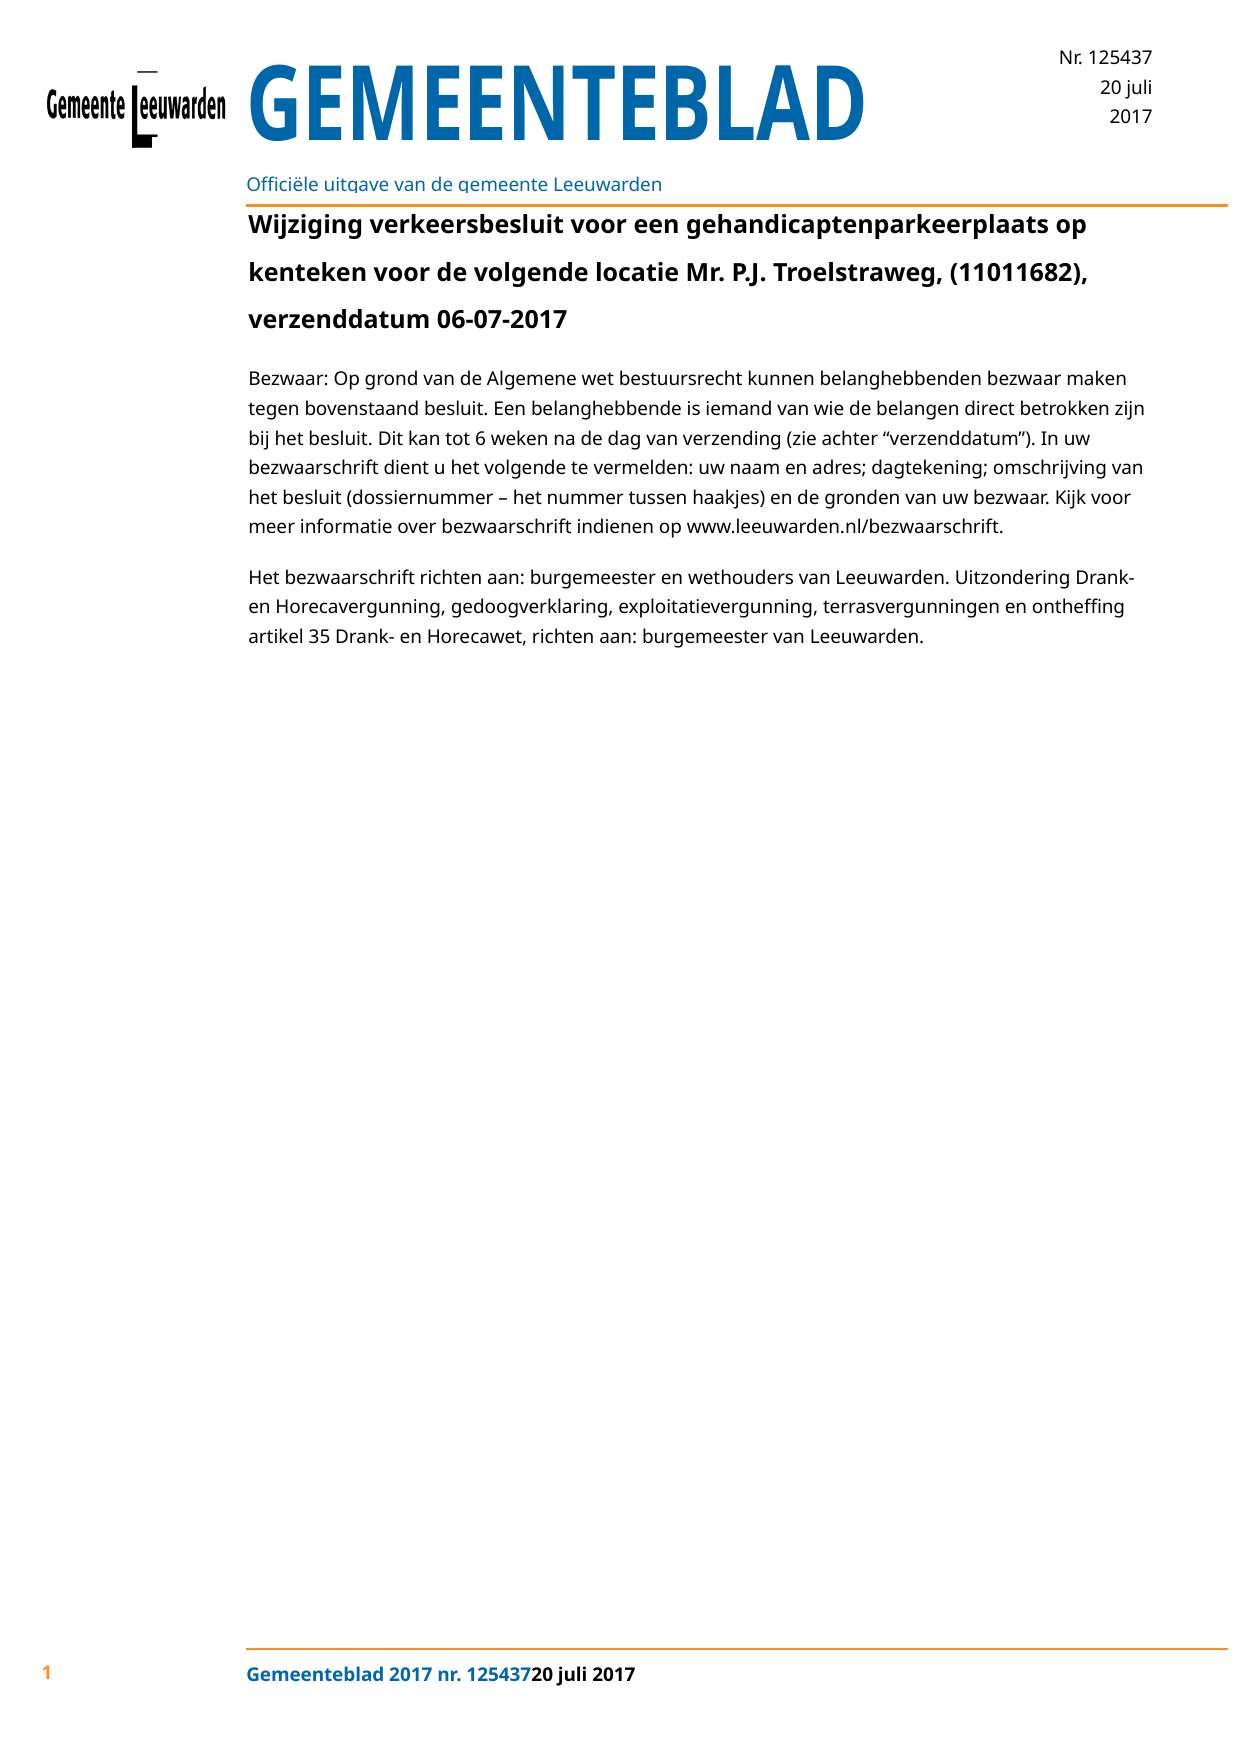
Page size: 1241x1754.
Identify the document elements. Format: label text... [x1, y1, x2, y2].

text Wijziging verkeersbesluit voor een gehandicaptenparkeerplaats op kenteken voor de volgende locatie Mr. P.J. Troelstraweg, (11011682), verzenddatum 06-07-2017 [248, 207, 1152, 336]
text Bezwaar: Op grond van de Algemene wet bestuursrecht kunnen belanghebbenden bezwaar maken tegen bovenstaand besluit. Een belanghebbende is iemand van wie de belangen direct betrokken zijn bij het besluit. Dit kan tot 6 weken na de dag van verzending (zie achter “verzenddatum”). In uw bezwaarschrift dient u het volgende te vermelden: uw naam en adres; dagtekening; omschrijving van het besluit (dossiernummer – het nummer tussen haakjes) en de gronden van uw bezwaar. Kijk voor meer informatie over bezwaarschrift indienen op www.leeuwarden.nl/bezwaarschrift. [248, 366, 1152, 539]
text Het bezwaarschrift richten aan: burgemeester en wethouders van Leeuwarden. Uitzondering Drank- en Horecavergunning, gedoogverklaring, exploitatievergunning, terrasvergunningen en ontheffing artikel 35 Drank- en Horecawet, richten aan: burgemeester van Leeuwarden. [248, 564, 1152, 649]
picture [41, 47, 231, 172]
